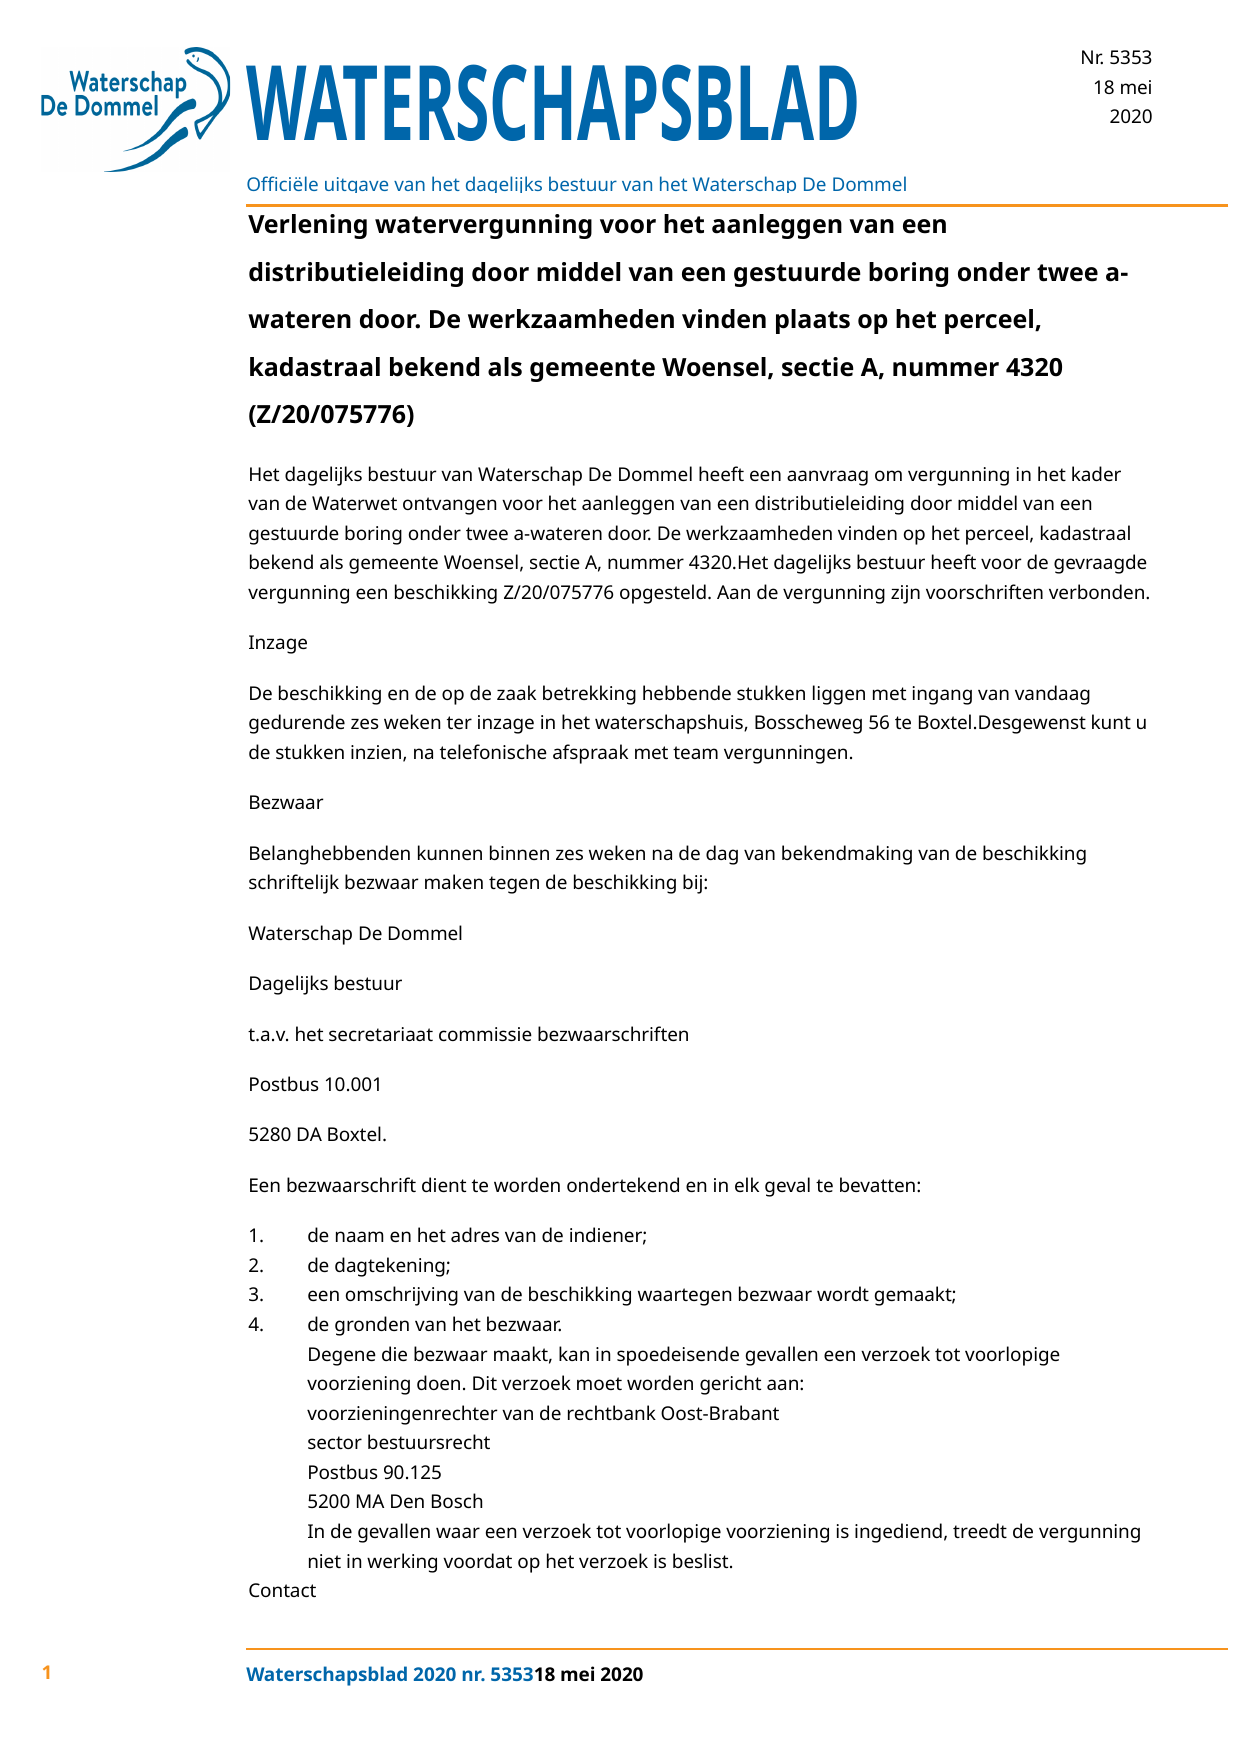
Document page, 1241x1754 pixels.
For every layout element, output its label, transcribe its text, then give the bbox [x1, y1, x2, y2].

text Een bezwaarschrift dient te worden ondertekend en in elk geval te bevatten: [248, 1172, 1152, 1198]
text Bezwaar [248, 789, 1152, 815]
picture [41, 47, 231, 172]
list de gronden van het bezwaar. [248, 1311, 1152, 1337]
list 5200 MA Den Bosch [248, 1489, 1152, 1514]
list de dagtekening; [248, 1252, 1152, 1278]
text Het dagelijks bestuur van Waterschap De Dommel heeft een aanvraag om vergunning in het kader van de Waterwet ontvangen voor het aanleggen van een distributieleiding door middel van een gestuurde boring onder twee a-wateren door. De werkzaamheden vinden op het perceel, kadastraal bekend als gemeente Woensel, sectie A, nummer 4320.Het dagelijks bestuur heeft voor de gevraagde vergunning een beschikking Z/20/075776 opgesteld. Aan de vergunning zijn voorschriften verbonden. [248, 461, 1152, 605]
text Waterschap De Dommel [248, 920, 1152, 946]
list voorzieningenrechter van de rechtbank Oost-Brabant [248, 1400, 1152, 1426]
text Dagelijks bestuur [248, 970, 1152, 996]
picture [45, 99, 51, 111]
text Inzage [248, 629, 1152, 655]
list sector bestuursrecht [248, 1429, 1152, 1455]
text Postbus 10.001 [248, 1071, 1152, 1097]
text Verlening watervergunning voor het aanleggen van een distributieleiding door middel van een gestuurde boring onder twee a-wateren door. De werkzaamheden vinden plaats op het perceel, kadastraal bekend als gemeente Woensel, sectie A, nummer 4320 (Z/20/075776) [248, 207, 1152, 431]
list Degene die bezwaar maakt, kan in spoedeisende gevallen een verzoek tot voorlopige voorziening doen. Dit verzoek moet worden gericht aan: [248, 1341, 1152, 1396]
text De beschikking en de op de zaak betrekking hebbende stukken liggen met ingang van vandaag gedurende zes weken ter inzage in het waterschapshuis, Bosscheweg 56 te Boxtel.Desgewenst kunt u de stukken inzien, na telefonische afspraak met team vergunningen. [248, 680, 1152, 765]
picture [198, 118, 210, 131]
list Postbus 90.125 [248, 1459, 1152, 1485]
text 5280 DA Boxtel. [248, 1122, 1152, 1147]
list In de gevallen waar een verzoek tot voorlopige voorziening is ingediend, treedt de vergunning niet in werking voordat op het verzoek is beslist. [248, 1518, 1152, 1573]
list de naam en het adres van de indiener; [248, 1222, 1152, 1248]
picture [204, 47, 231, 76]
list een omschrijving van de beschikking waartegen bezwaar wordt gemaakt; [248, 1282, 1152, 1307]
text t.a.v. het secretariaat commissie bezwaarschriften [248, 1021, 1152, 1046]
text Belanghebbenden kunnen binnen zes weken na de dag van bekendmaking van de beschikking schriftelijk bezwaar maken tegen de beschikking bij: [248, 840, 1152, 895]
text Contact [248, 1577, 1152, 1603]
